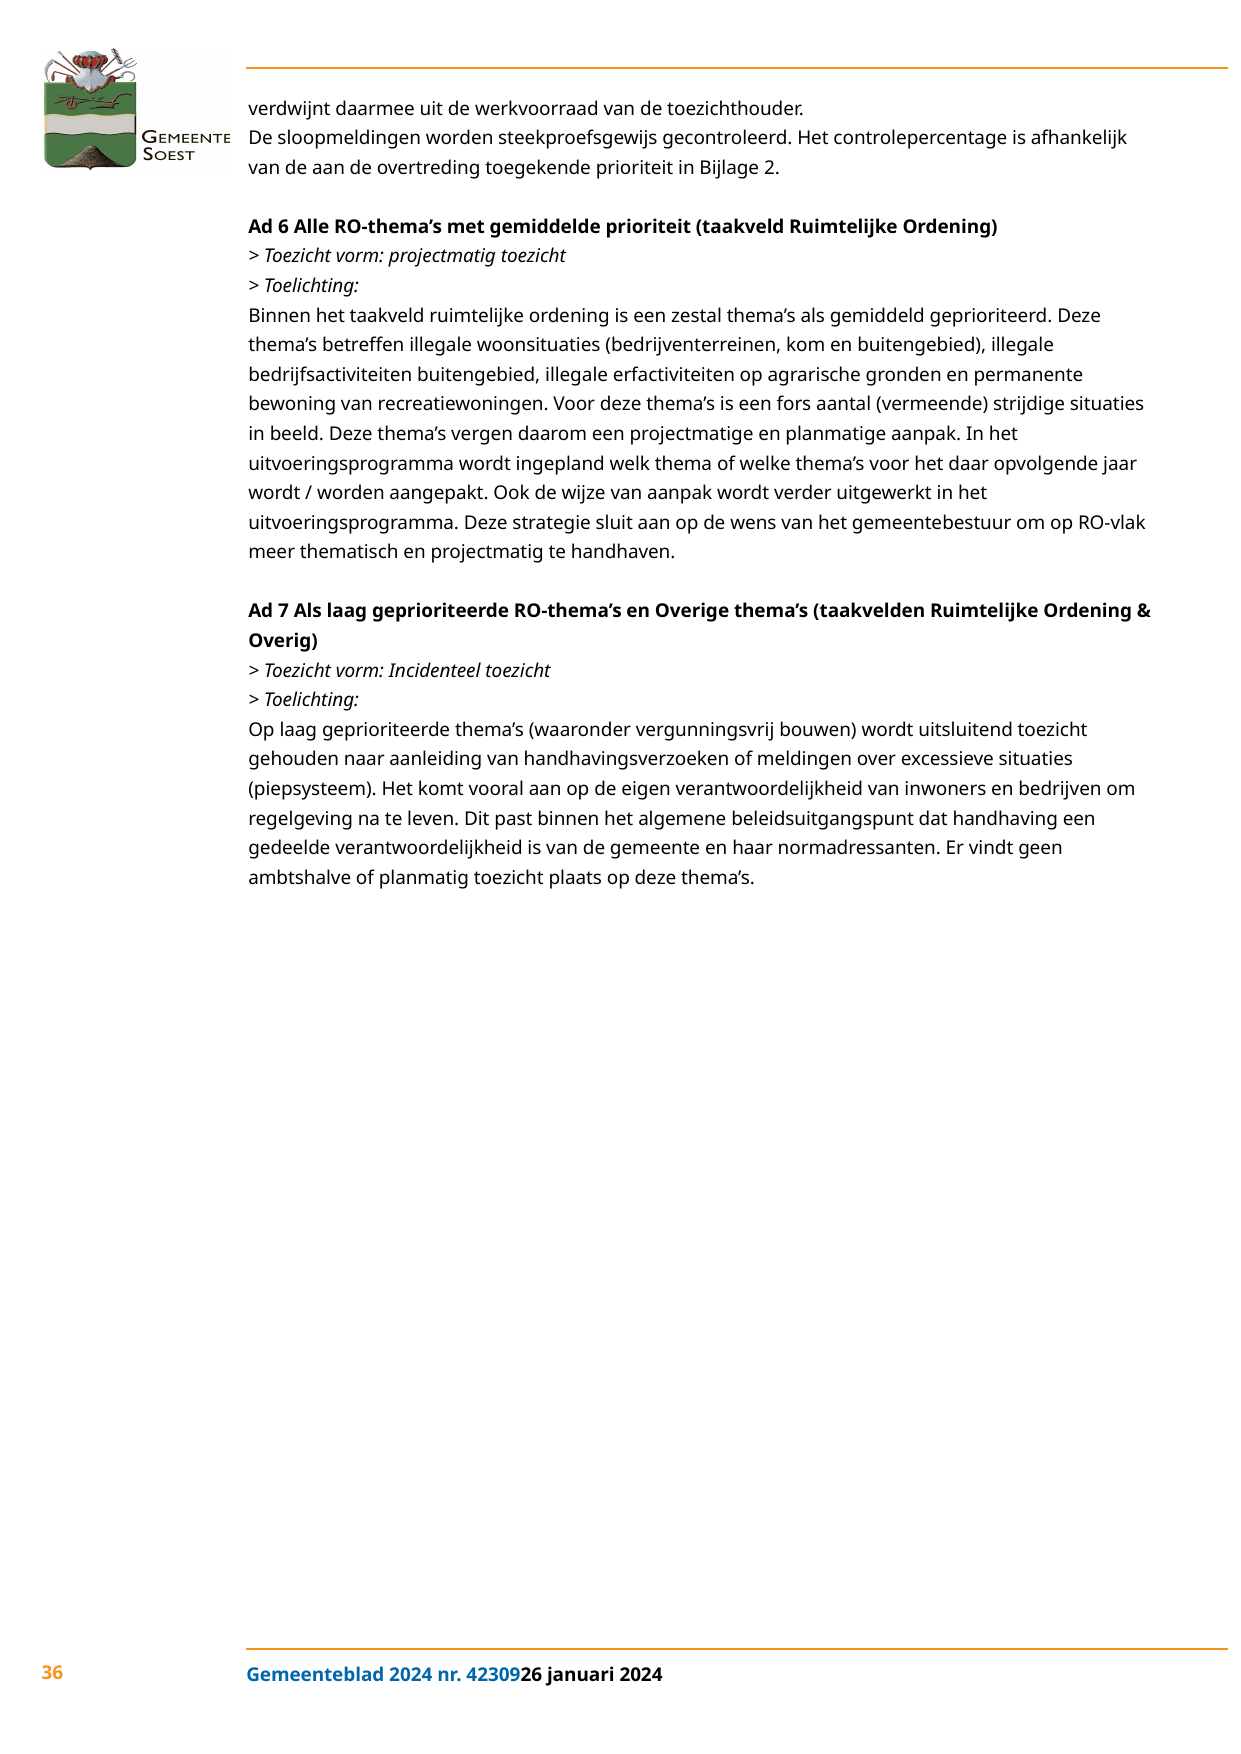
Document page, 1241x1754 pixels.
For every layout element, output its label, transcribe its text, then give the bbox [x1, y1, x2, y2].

text De sloopmeldingen worden steekproefsgewijs gecontroleerd. Het controlepercentage is afhankelijk van de aan de overtreding toegekende prioriteit in Bijlage 2. [248, 124, 1152, 180]
text verdwijnt daarmee uit de werkvoorraad van de toezichthouder. [248, 95, 1152, 121]
text Ad 6 Alle RO-thema’s met gemiddelde prioriteit (taakveld Ruimtelijke Ordening) [248, 213, 1152, 239]
text > Toezicht vorm: Incidenteel toezicht [248, 657, 1152, 683]
text > Toelichting: [248, 272, 1152, 298]
picture [41, 47, 231, 172]
text Ad 7 Als laag geprioriteerde RO-thema’s en Overige thema’s (taakvelden Ruimtelijke Ordening & Overig) [248, 598, 1152, 653]
text > Toelichting: [248, 686, 1152, 712]
text Op laag geprioriteerde thema’s (waaronder vergunningsvrij bouwen) wordt uitsluitend toezicht gehouden naar aanleiding van handhavingsverzoeken of meldingen over excessieve situaties (piepsysteem). Het komt vooral aan op de eigen verantwoordelijkheid van inwoners en bedrijven om regelgeving na te leven. Dit past binnen het algemene beleidsuitgangspunt dat handhaving een gedeelde verantwoordelijkheid is van de gemeente en haar normadressanten. Er vindt geen ambtshalve of planmatig toezicht plaats op deze thema’s. [248, 716, 1152, 890]
text > Toezicht vorm: projectmatig toezicht [248, 243, 1152, 268]
text Binnen het taakveld ruimtelijke ordening is een zestal thema’s als gemiddeld geprioriteerd. Deze thema’s betreffen illegale woonsituaties (bedrijventerreinen, kom en buitengebied), illegale bedrijfsactiviteiten buitengebied, illegale erfactiviteiten op agrarische gronden en permanente bewoning van recreatiewoningen. Voor deze thema’s is een fors aantal (vermeende) strijdige situaties in beeld. Deze thema’s vergen daarom een projectmatige en planmatige aanpak. In het uitvoeringsprogramma wordt ingepland welk thema of welke thema’s voor het daar opvolgende jaar wordt / worden aangepakt. Ook de wijze van aanpak wordt verder uitgewerkt in het uitvoeringsprogramma. Deze strategie sluit aan op de wens van het gemeentebestuur om op RO-vlak meer thematisch en projectmatig te handhaven. [248, 302, 1152, 564]
